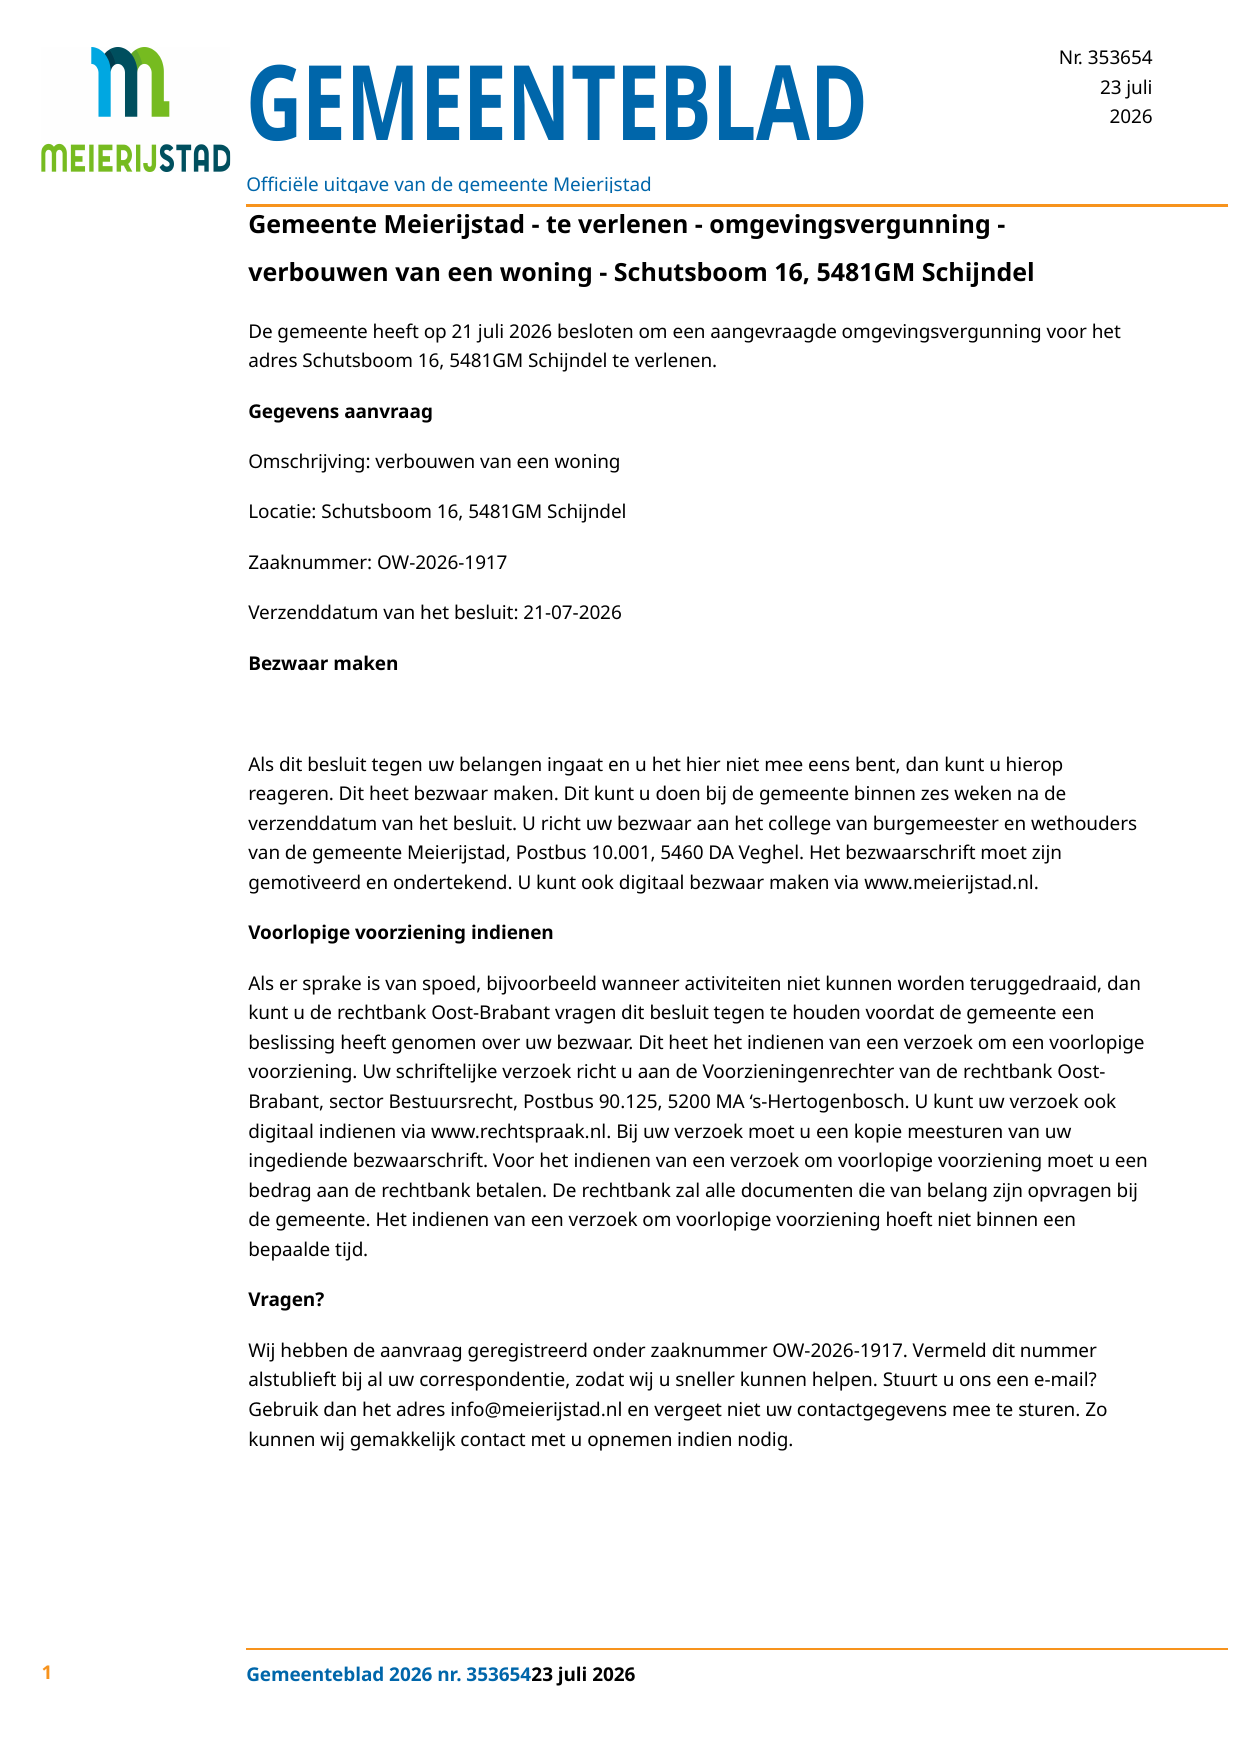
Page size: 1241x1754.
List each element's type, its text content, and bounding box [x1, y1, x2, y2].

text Gemeente Meierijstad - te verlenen - omgevingsvergunning - verbouwen van een woning - Schutsboom 16, 5481GM Schijndel [248, 207, 1152, 288]
picture [41, 47, 231, 172]
text Vragen? [248, 1287, 1152, 1312]
text Wij hebben de aanvraag geregistreerd onder zaaknummer OW-2026-1917. Vermeld dit nummer alstublieft bij al uw correspondentie, zodat wij u sneller kunnen helpen. Stuurt u ons een e-mail? Gebruik dan het adres info@meierijstad.nl en vergeet niet uw contactgegevens mee te sturen. Zo kunnen wij gemakkelijk contact met u opnemen indien nodig. [248, 1337, 1152, 1452]
text Als er sprake is van spoed, bijvoorbeeld wanneer activiteiten niet kunnen worden teruggedraaid, dan kunt u de rechtbank Oost-Brabant vragen dit besluit tegen te houden voordat de gemeente een beslissing heeft genomen over uw bezwaar. Dit heet het indienen van een verzoek om een voorlopige voorziening. Uw schriftelijke verzoek richt u aan de Voorzieningenrechter van de rechtbank Oost-Brabant, sector Bestuursrecht, Postbus 90.125, 5200 MA ‘s-Hertogenbosch. U kunt uw verzoek ook digitaal indienen via www.rechtspraak.nl. Bij uw verzoek moet u een kopie meesturen van uw ingediende bezwaarschrift. Voor het indienen van een verzoek om voorlopige voorziening moet u een bedrag aan de rechtbank betalen. De rechtbank zal alle documenten die van belang zijn opvragen bij de gemeente. Het indienen van een verzoek om voorlopige voorziening hoeft niet binnen een bepaalde tijd. [248, 970, 1152, 1262]
text Locatie: Schutsboom 16, 5481GM Schijndel [248, 499, 1152, 524]
text Omschrijving: verbouwen van een woning [248, 448, 1152, 474]
text Voorlopige voorziening indienen [248, 919, 1152, 945]
text Bezwaar maken [248, 650, 1152, 676]
text Zaaknummer: OW-2026-1917 [248, 549, 1152, 575]
text Gegevens aanvraag [248, 398, 1152, 424]
text De gemeente heeft op 21 juli 2026 besloten om een aangevraagde omgevingsvergunning voor het adres Schutsboom 16, 5481GM Schijndel te verlenen. [248, 318, 1152, 373]
text Als dit besluit tegen uw belangen ingaat en u het hier niet mee eens bent, dan kunt u hierop reageren. Dit heet bezwaar maken. Dit kunt u doen bij de gemeente binnen zes weken na de verzenddatum van het besluit. U richt uw bezwaar aan het college van burgemeester en wethouders van de gemeente Meierijstad, Postbus 10.001, 5460 DA Veghel. Het bezwaarschrift moet zijn gemotiveerd en ondertekend. U kunt ook digitaal bezwaar maken via www.meierijstad.nl. [248, 751, 1152, 895]
text Verzenddatum van het besluit: 21-07-2026 [248, 599, 1152, 625]
